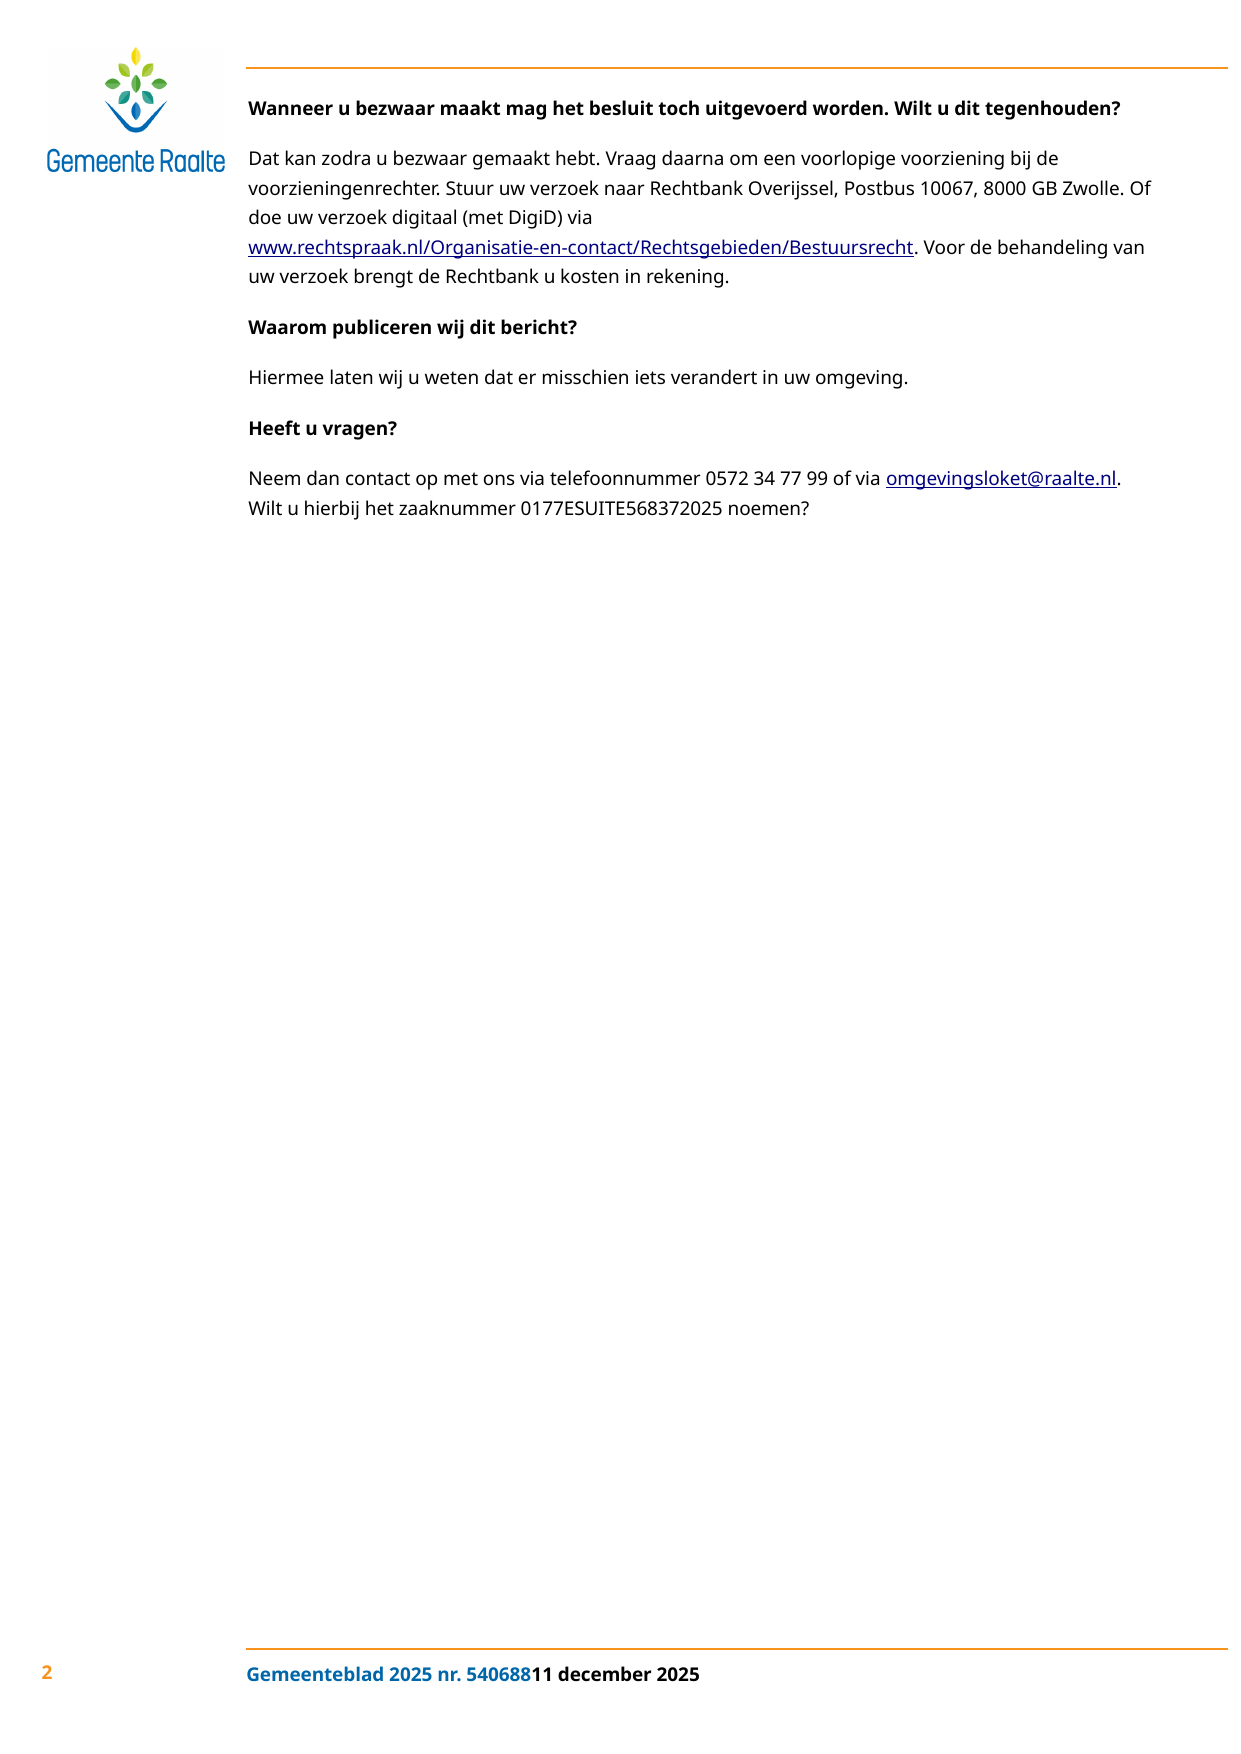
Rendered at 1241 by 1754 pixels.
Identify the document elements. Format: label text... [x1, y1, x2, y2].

picture [41, 47, 231, 172]
text Waarom publiceren wij dit bericht? [248, 314, 1152, 340]
text Hiermee laten wij u weten dat er misschien iets verandert in uw omgeving. [248, 364, 1152, 390]
text Dat kan zodra u bezwaar gemaakt hebt. Vraag daarna om een voorlopige voorziening bij de voorzieningenrechter. Stuur uw verzoek naar Rechtbank Overijssel, Postbus 10067, 8000 GB Zwolle. Of doe uw verzoek digitaal (met DigiD) via www.rechtspraak.nl/Organisatie-en-contact/Rechtsgebieden/Bestuursrecht. Voor de behandeling van uw verzoek brengt de Rechtbank u kosten in rekening. [248, 145, 1152, 289]
text Wanneer u bezwaar maakt mag het besluit toch uitgevoerd worden. Wilt u dit tegenhouden? [248, 95, 1152, 121]
text Heeft u vragen? [248, 415, 1152, 441]
text Neem dan contact op met ons via telefoonnummer 0572 34 77 99 of via omgevingsloket@raalte.nl. Wilt u hierbij het zaaknummer 0177ESUITE568372025 noemen? [248, 465, 1152, 521]
